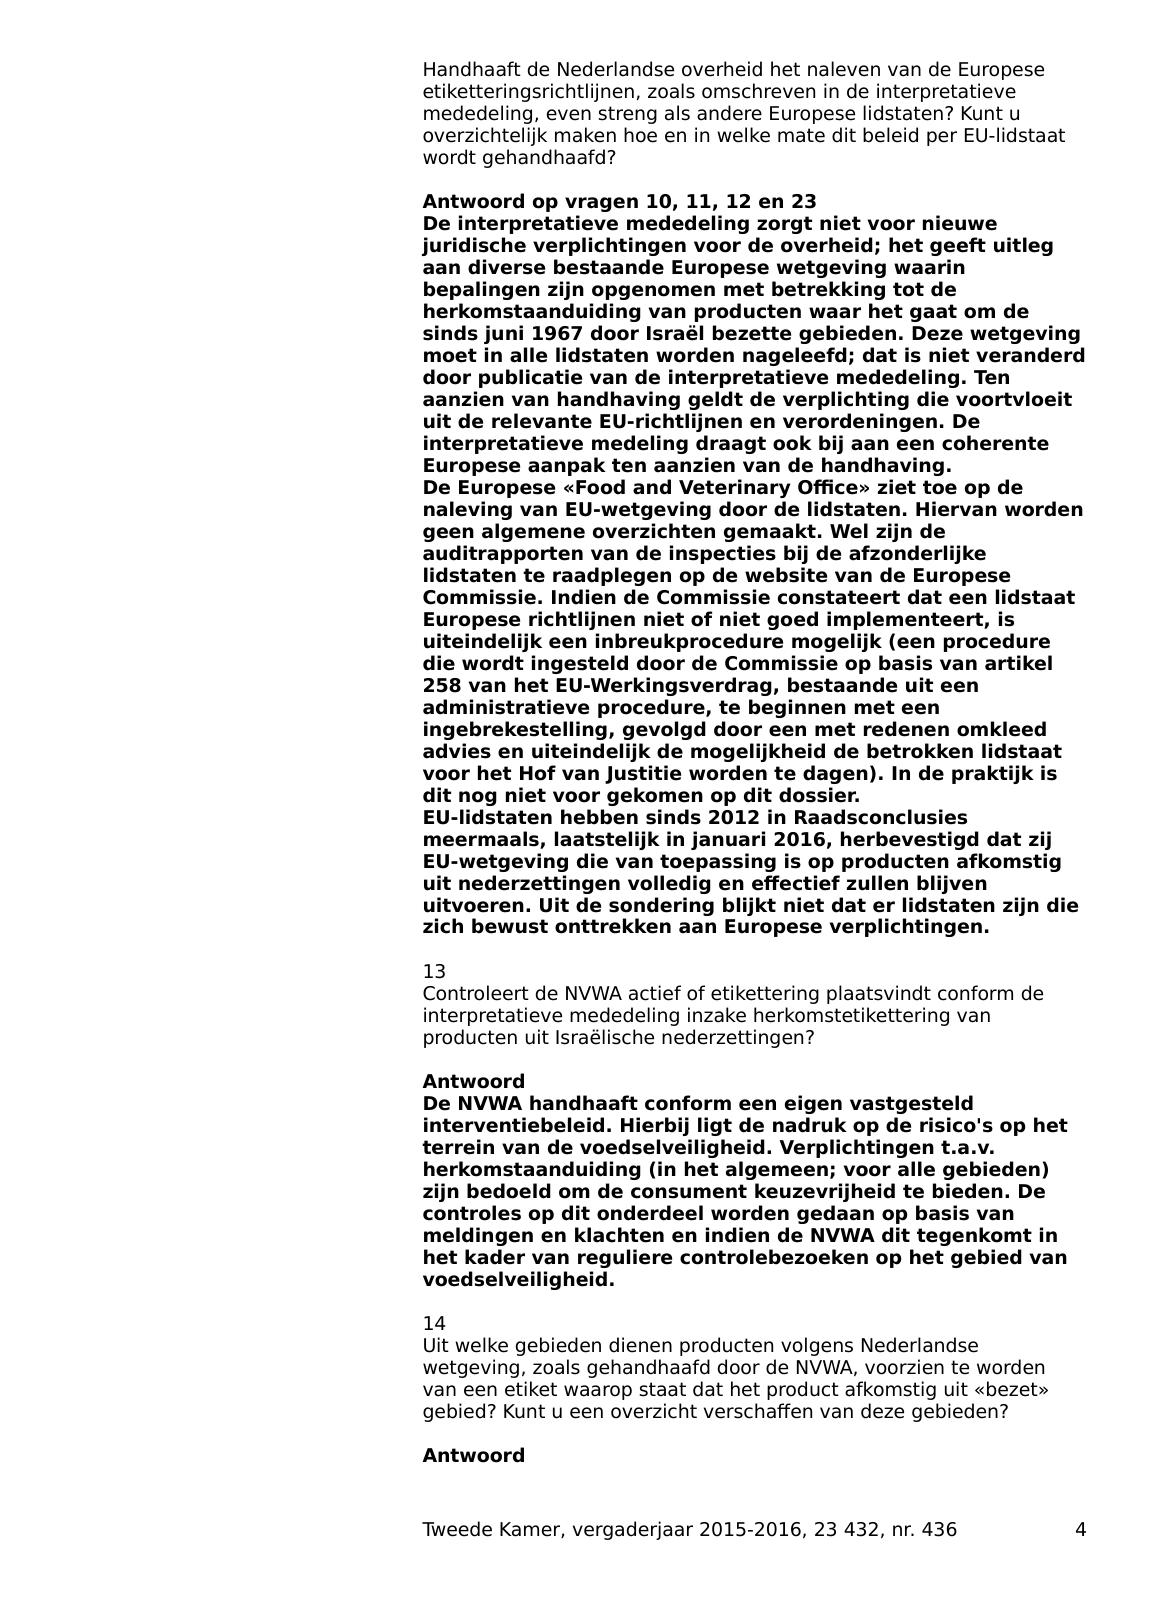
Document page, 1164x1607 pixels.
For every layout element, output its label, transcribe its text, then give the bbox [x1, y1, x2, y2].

text Controleert de NVWA actief of etikettering plaatsvindt conform de interpretatieve mededeling inzake herkomstetikettering van producten uit Israëlische nederzettingen? [422, 983, 1087, 1048]
text De interpretatieve mededeling zorgt niet voor nieuwe juridische verplichtingen voor de overheid; het geeft uitleg aan diverse bestaande Europese wetgeving waarin bepalingen zijn opgenomen met betrekking tot de herkomstaanduiding van producten waar het gaat om de sinds juni 1967 door Israël bezette gebieden. Deze wetgeving moet in alle lidstaten worden nageleefd; dat is niet veranderd door publicatie van de interpretatieve mededeling. Ten aanzien van handhaving geldt de verplichting die voortvloeit uit de relevante EU-richtlijnen en verordeningen. De interpretatieve medeling draagt ook bij aan een coherente Europese aanpak ten aanzien van de handhaving. [422, 213, 1087, 477]
text De Europese «Food and Veterinary Office» ziet toe op de naleving van EU-wetgeving door de lidstaten. Hiervan worden geen algemene overzichten gemaakt. Wel zijn de auditrapporten van de inspecties bij de afzonderlijke lidstaten te raadplegen op de website van de Europese Commissie. Indien de Commissie constateert dat een lidstaat Europese richtlijnen niet of niet goed implementeert, is uiteindelijk een inbreukprocedure mogelijk (een procedure die wordt ingesteld door de Commissie op basis van artikel 258 van het EU-Werkingsverdrag, bestaande uit een administratieve procedure, te beginnen met een ingebrekestelling, gevolgd door een met redenen omkleed advies en uiteindelijk de mogelijkheid de betrokken lidstaat voor het Hof van Justitie worden te dagen). In de praktijk is dit nog niet voor gekomen op dit dossier. [422, 477, 1087, 807]
text Antwoord [422, 1071, 1087, 1093]
text EU-lidstaten hebben sinds 2012 in Raadsconclusies meermaals, laatstelijk in januari 2016, herbevestigd dat zij EU-wetgeving die van toepassing is op producten afkomstig uit nederzettingen volledig en effectief zullen blijven uitvoeren. Uit de sondering blijkt niet dat er lidstaten zijn die zich bewust onttrekken aan Europese verplichtingen. [422, 807, 1087, 938]
text De NVWA handhaaft conform een eigen vastgesteld interventiebeleid. Hierbij ligt de nadruk op de risico's op het terrein van de voedselveiligheid. Verplichtingen t.a.v. herkomstaanduiding (in het algemeen; voor alle gebieden) zijn bedoeld om de consument keuzevrijheid te bieden. De controles op dit onderdeel worden gedaan op basis van meldingen en klachten en indien de NVWA dit tegenkomt in het kader van reguliere controlebezoeken op het gebied van voedselveiligheid. [422, 1093, 1087, 1291]
text Antwoord [422, 1445, 1087, 1467]
text 14 [422, 1313, 1087, 1335]
text 13 [422, 961, 1087, 983]
text Antwoord op vragen 10, 11, 12 en 23 [422, 191, 1087, 213]
text Uit welke gebieden dienen producten volgens Nederlandse wetgeving, zoals gehandhaafd door de NVWA, voorzien te worden van een etiket waarop staat dat het product afkomstig uit «bezet» gebied? Kunt u een overzicht verschaffen van deze gebieden? [422, 1335, 1087, 1423]
text Handhaaft de Nederlandse overheid het naleven van de Europese etiketteringsrichtlijnen, zoals omschreven in de interpretatieve mededeling, even streng als andere Europese lidstaten? Kunt u overzichtelijk maken hoe en in welke mate dit beleid per EU-lidstaat wordt gehandhaafd? [422, 59, 1087, 169]
